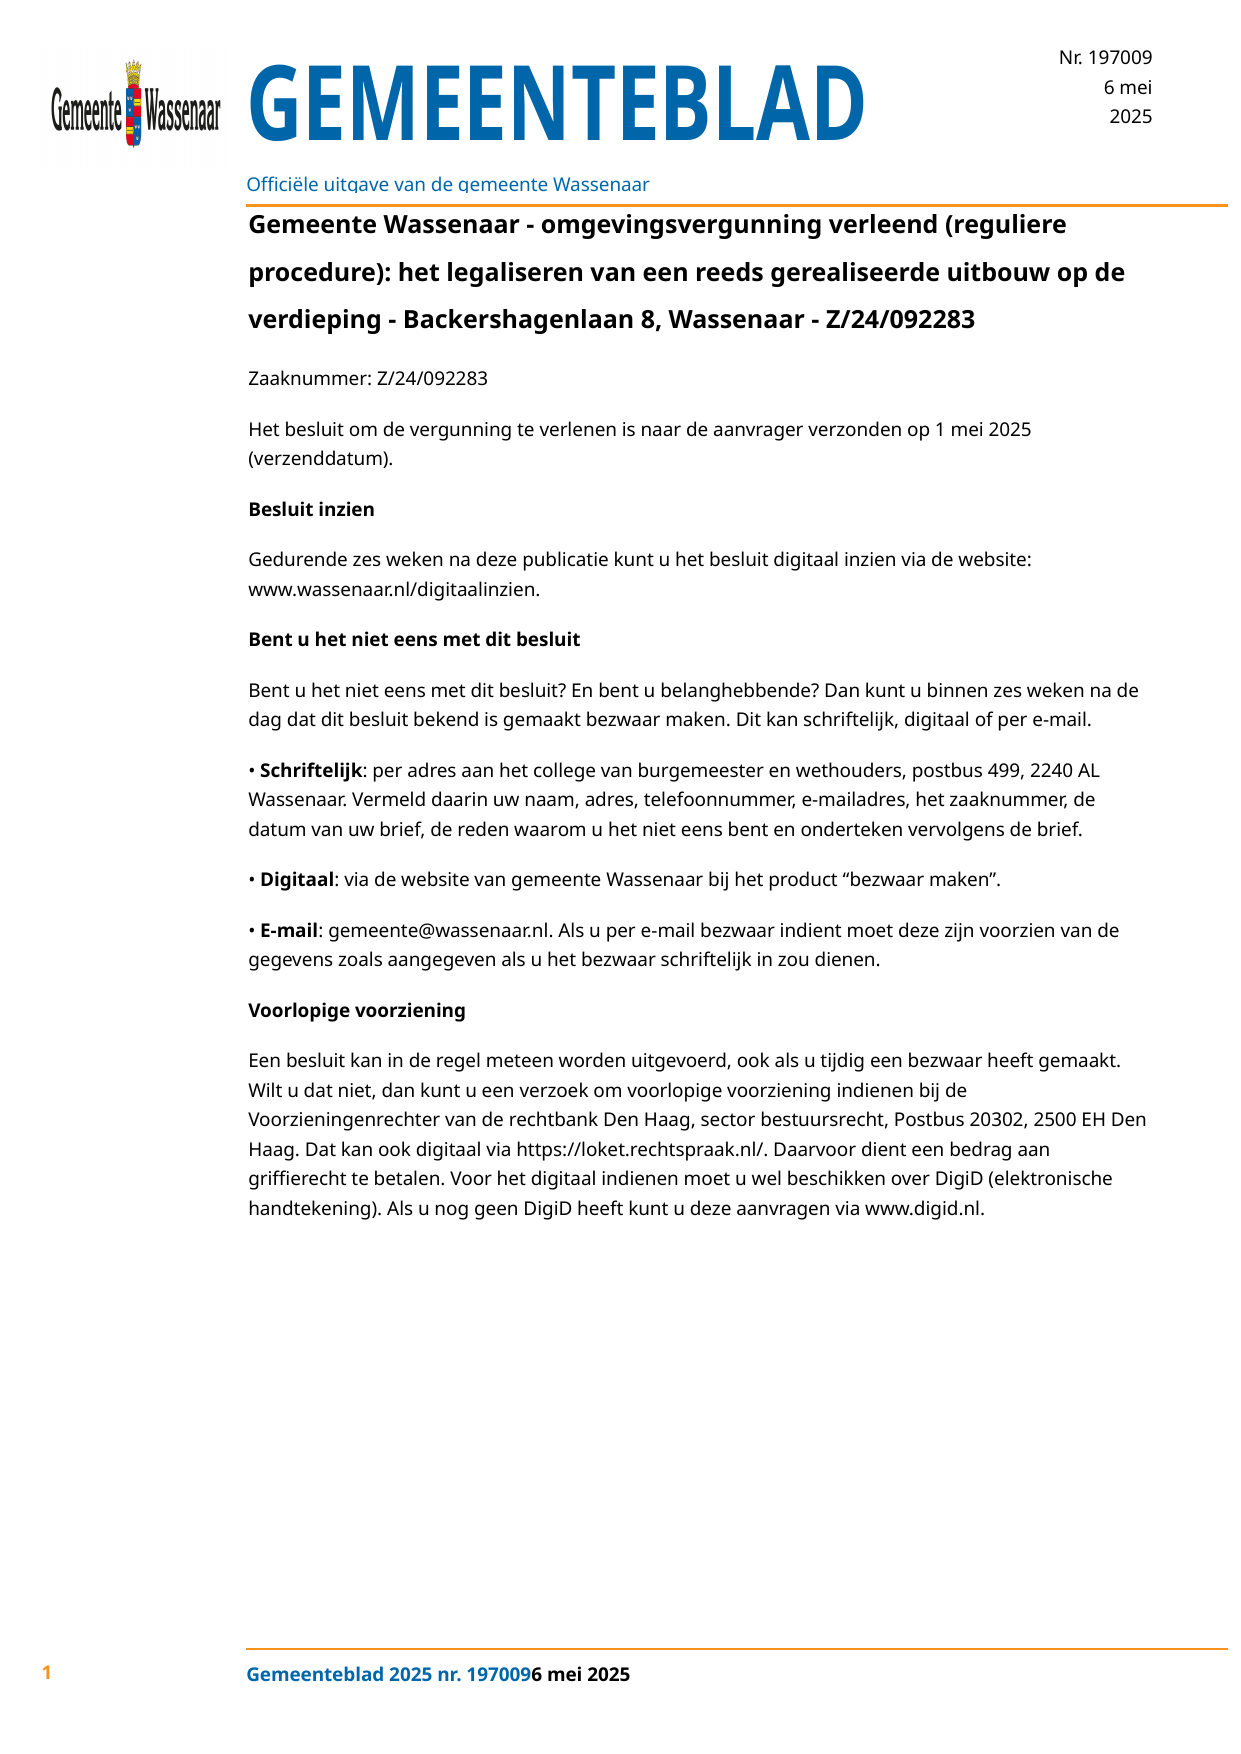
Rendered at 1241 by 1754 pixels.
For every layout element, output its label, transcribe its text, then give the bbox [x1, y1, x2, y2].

text Gedurende zes weken na deze publicatie kunt u het besluit digitaal inzien via de website: www.wassenaar.nl/digitaalinzien. [248, 546, 1152, 602]
text Voorlopige voorziening [248, 997, 1152, 1022]
text Zaaknummer: Z/24/092283 [248, 366, 1152, 391]
text Bent u het niet eens met dit besluit [248, 626, 1152, 652]
text • E-mail: gemeente@wassenaar.nl. Als u per e-mail bezwaar indient moet deze zijn voorzien van de gegevens zoals aangegeven als u het bezwaar schriftelijk in zou dienen. [248, 917, 1152, 972]
text Een besluit kan in de regel meteen worden uitgevoerd, ook als u tijdig een bezwaar heeft gemaakt. Wilt u dat niet, dan kunt u een verzoek om voorlopige voorziening indienen bij de Voorzieningenrechter van de rechtbank Den Haag, sector bestuursrecht, Postbus 20302, 2500 EH Den Haag. Dat kan ook digitaal via https://loket.rechtspraak.nl/. Daarvoor dient een bedrag aan griffierecht te betalen. Voor het digitaal indienen moet u wel beschikken over DigiD (elektronische handtekening). Als u nog geen DigiD heeft kunt u deze aanvragen via www.digid.nl. [248, 1047, 1152, 1221]
text Gemeente Wassenaar - omgevingsvergunning verleend (reguliere procedure): het legaliseren van een reeds gerealiseerde uitbouw op de verdieping - Backershagenlaan 8, Wassenaar - Z/24/092283 [248, 207, 1152, 336]
text Bent u het niet eens met dit besluit? En bent u belanghebbende? Dan kunt u binnen zes weken na de dag dat dit besluit bekend is gemaakt bezwaar maken. Dit kan schriftelijk, digitaal of per e-mail. [248, 677, 1152, 732]
text • Digitaal: via de website van gemeente Wassenaar bij het product “bezwaar maken”. [248, 866, 1152, 892]
picture [41, 47, 231, 172]
text Besluit inzien [248, 496, 1152, 522]
text Het besluit om de vergunning te verlenen is naar de aanvrager verzonden op 1 mei 2025 (verzenddatum). [248, 416, 1152, 471]
text • Schriftelijk: per adres aan het college van burgemeester en wethouders, postbus 499, 2240 AL Wassenaar. Vermeld daarin uw naam, adres, telefoonnummer, e-mailadres, het zaaknummer, de datum van uw brief, de reden waarom u het niet eens bent en onderteken vervolgens de brief. [248, 757, 1152, 842]
